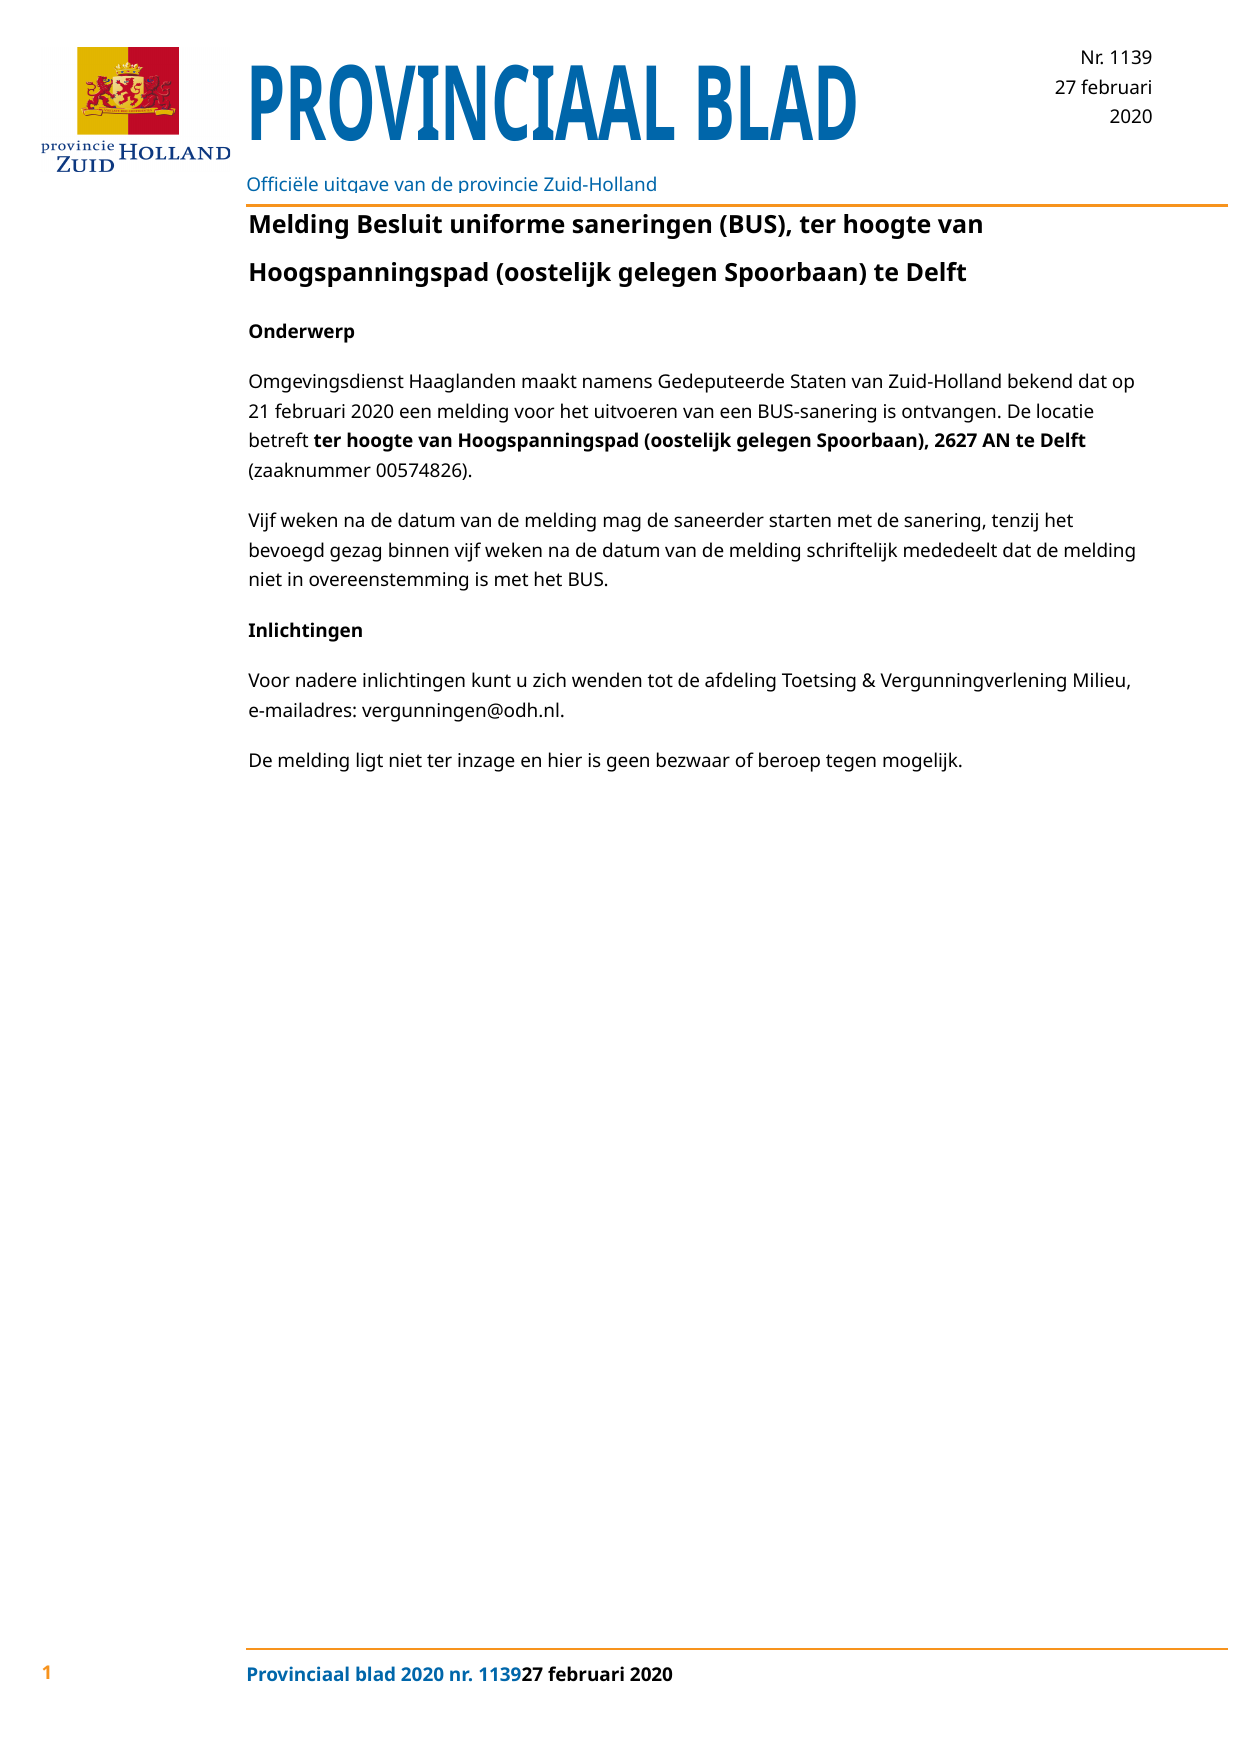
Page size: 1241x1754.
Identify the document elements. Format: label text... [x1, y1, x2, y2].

text Onderwerp [248, 318, 1152, 344]
text Inlichtingen [248, 617, 1152, 643]
text Voor nadere inlichtingen kunt u zich wenden tot de afdeling Toetsing & Vergunningverlening Milieu, e-mailadres: vergunningen@odh.nl. [248, 667, 1152, 723]
text Vijf weken na de datum van de melding mag de saneerder starten met de sanering, tenzij het bevoegd gezag binnen vijf weken na de datum van de melding schriftelijk mededeelt dat de melding niet in overeenstemming is met het BUS. [248, 507, 1152, 592]
picture [41, 47, 231, 172]
text Melding Besluit uniforme saneringen (BUS), ter hoogte van Hoogspanningspad (oostelijk gelegen Spoorbaan) te Delft [248, 207, 1152, 288]
text De melding ligt niet ter inzage en hier is geen bezwaar of beroep tegen mogelijk. [248, 747, 1152, 773]
text Omgevingsdienst Haaglanden maakt namens Gedeputeerde Staten van Zuid-Holland bekend dat op 21 februari 2020 een melding voor het uitvoeren van een BUS-sanering is ontvangen. De locatie betreft ter hoogte van Hoogspanningspad (oostelijk gelegen Spoorbaan), 2627 AN te Delft (zaaknummer 00574826). [248, 368, 1152, 483]
